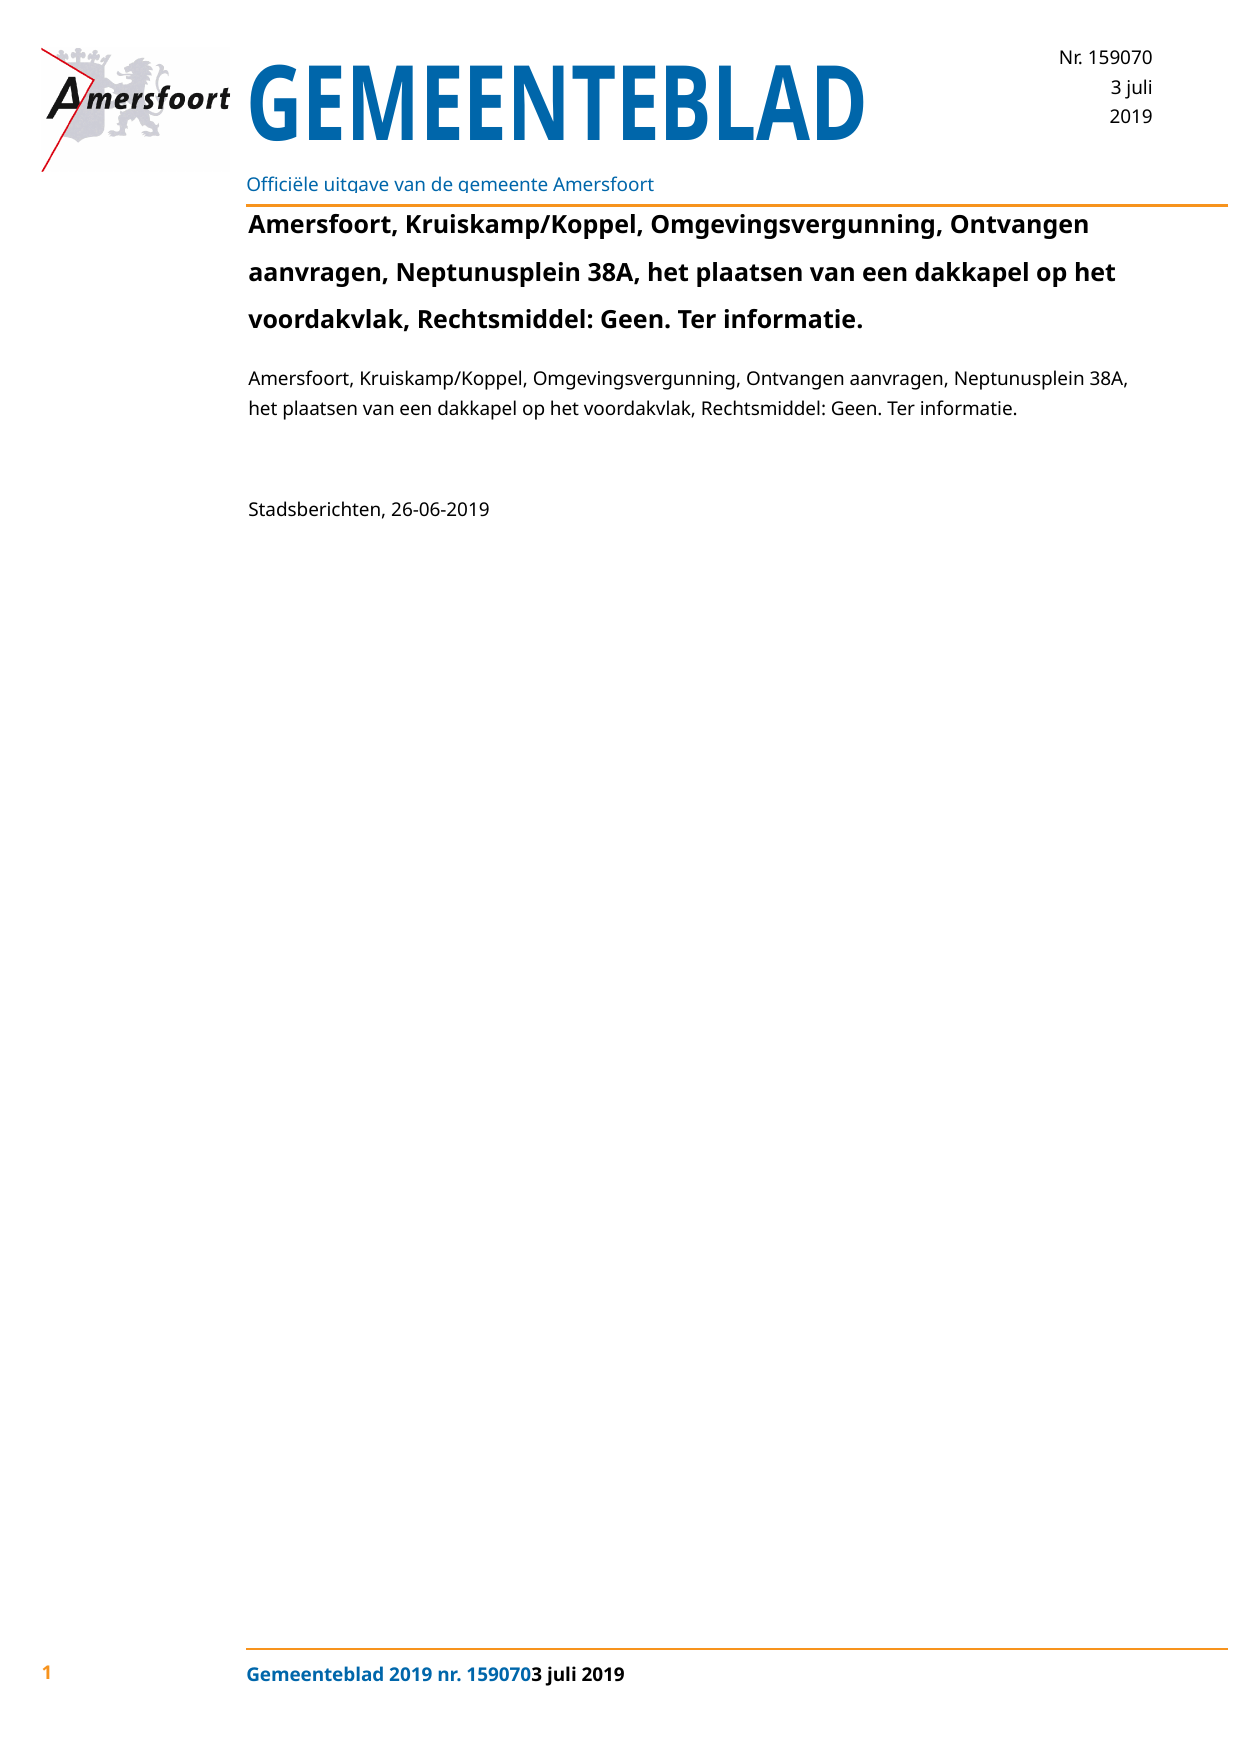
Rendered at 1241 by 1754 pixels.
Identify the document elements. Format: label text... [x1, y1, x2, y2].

text Amersfoort, Kruiskamp/Koppel, Omgevingsvergunning, Ontvangen aanvragen, Neptunusplein 38A, het plaatsen van een dakkapel op het voordakvlak, Rechtsmiddel: Geen. Ter informatie. [248, 366, 1152, 421]
picture [41, 47, 231, 172]
text Amersfoort, Kruiskamp/Koppel, Omgevingsvergunning, Ontvangen aanvragen, Neptunusplein 38A, het plaatsen van een dakkapel op het voordakvlak, Rechtsmiddel: Geen. Ter informatie. [248, 207, 1152, 336]
text Stadsberichten, 26-06-2019 [248, 496, 1152, 522]
